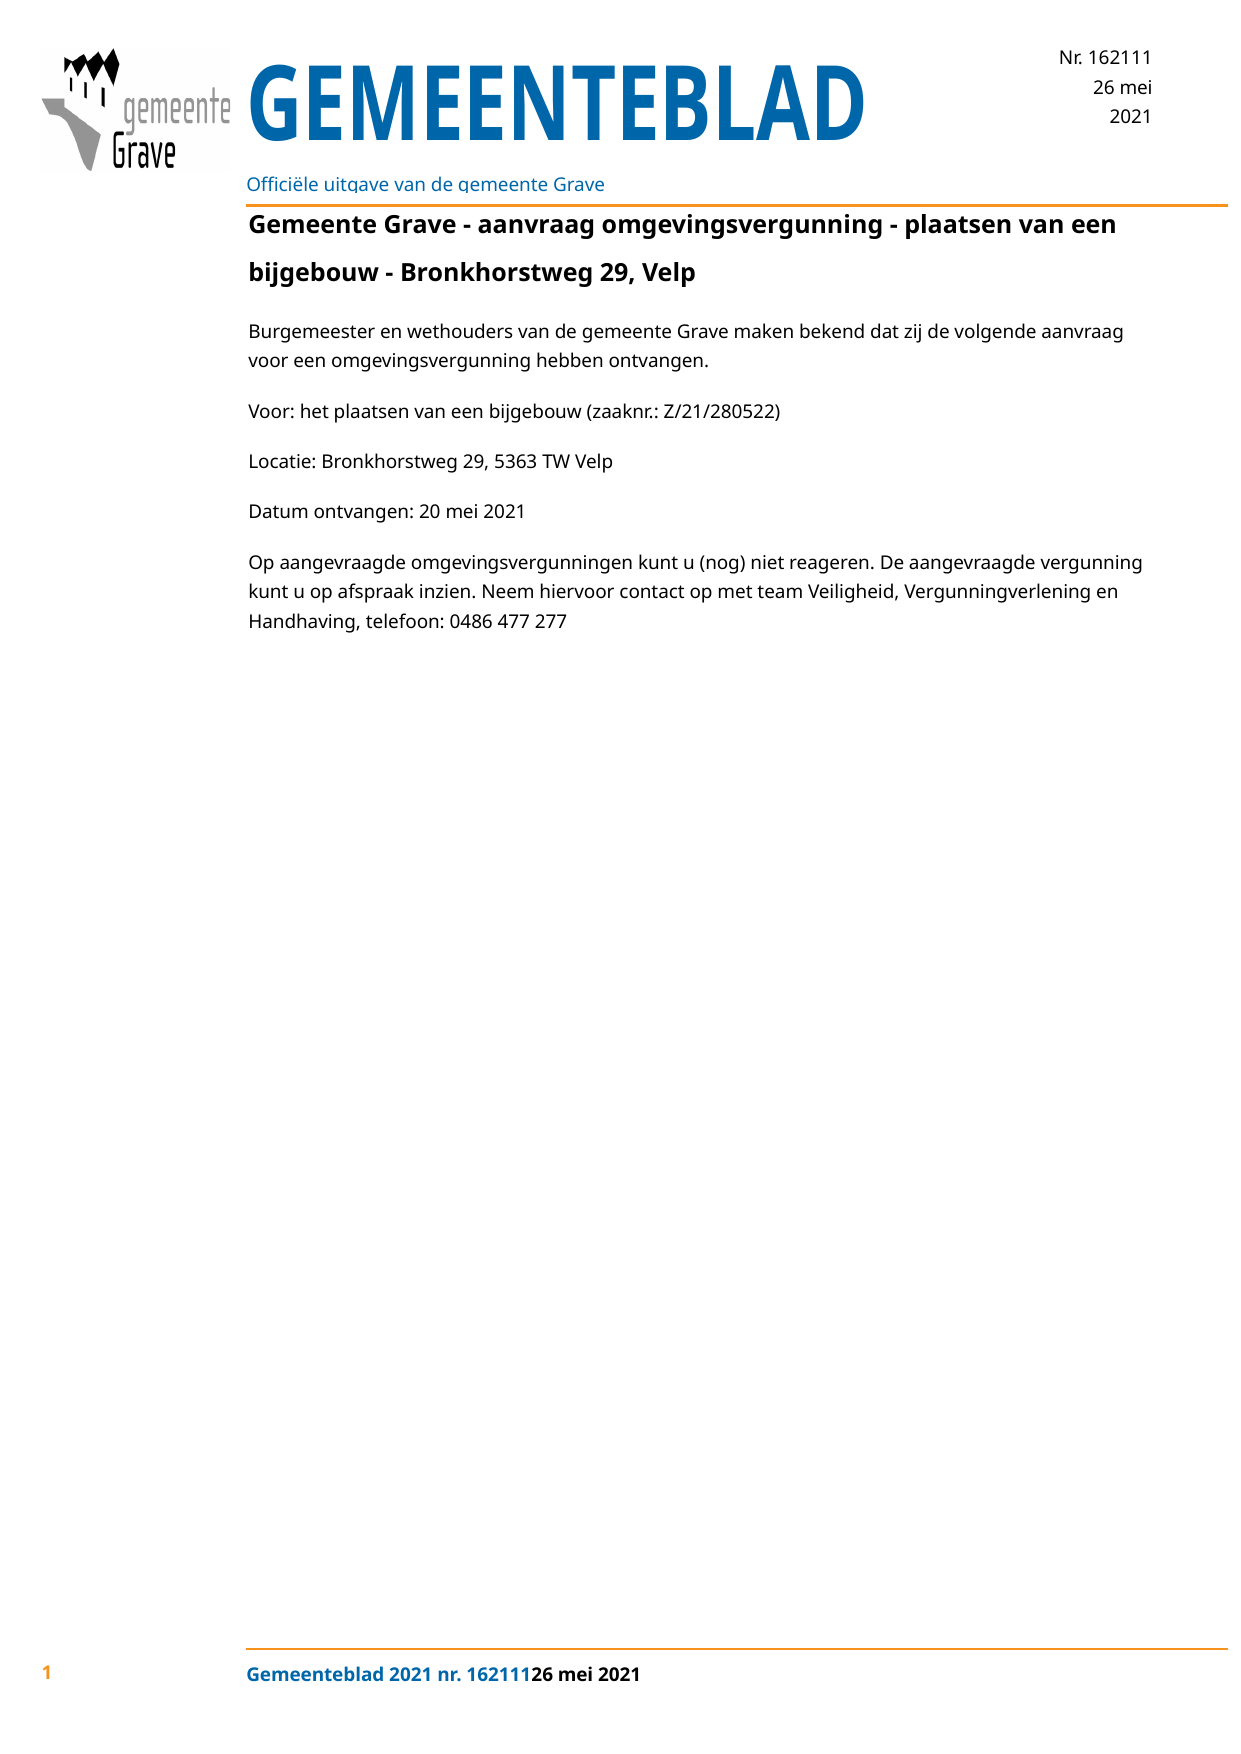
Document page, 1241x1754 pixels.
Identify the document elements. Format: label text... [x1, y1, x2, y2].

text Locatie: Bronkhorstweg 29, 5363 TW Velp [248, 448, 1152, 474]
text Datum ontvangen: 20 mei 2021 [248, 499, 1152, 524]
picture [41, 47, 231, 172]
text Op aangevraagde omgevingsvergunningen kunt u (nog) niet reageren. De aangevraagde vergunning kunt u op afspraak inzien. Neem hiervoor contact op met team Veiligheid, Vergunningverlening en Handhaving, telefoon: 0486 477 277 [248, 549, 1152, 634]
text Voor: het plaatsen van een bijgebouw (zaaknr.: Z/21/280522) [248, 398, 1152, 424]
text Gemeente Grave - aanvraag omgevingsvergunning - plaatsen van een bijgebouw - Bronkhorstweg 29, Velp [248, 207, 1152, 288]
text Burgemeester en wethouders van de gemeente Grave maken bekend dat zij de volgende aanvraag voor een omgevingsvergunning hebben ontvangen. [248, 318, 1152, 373]
